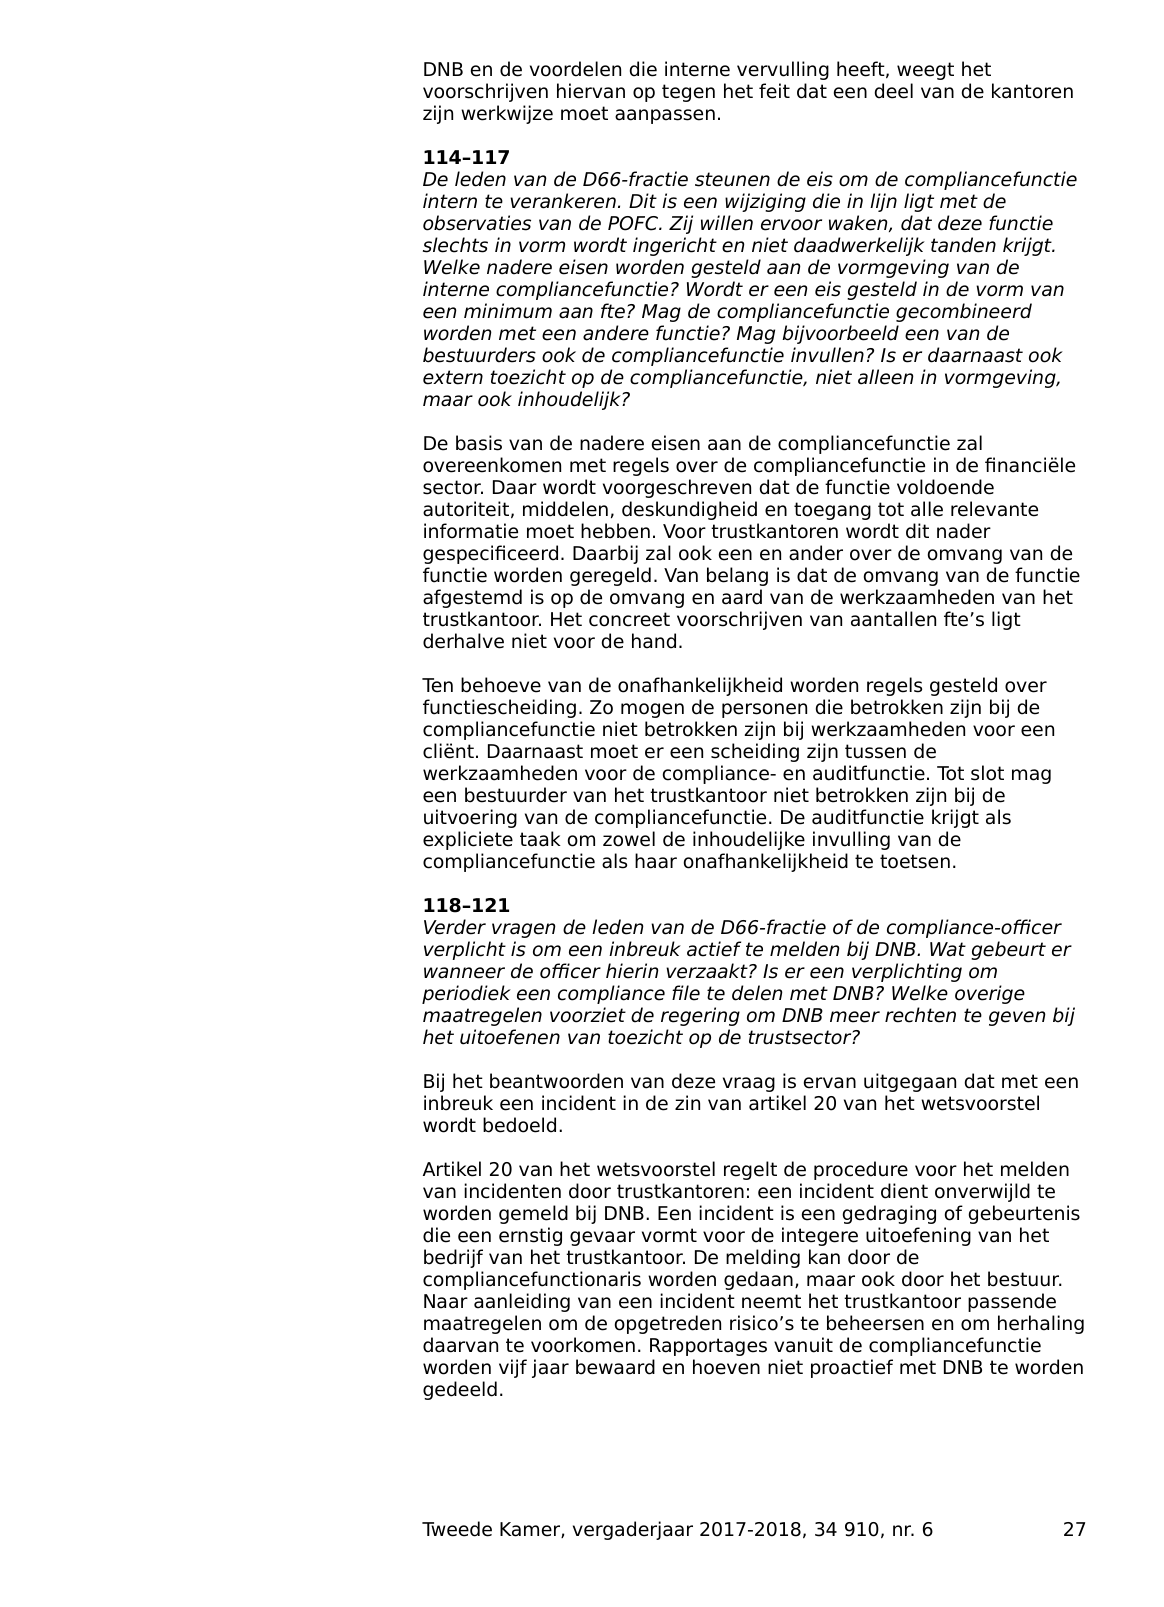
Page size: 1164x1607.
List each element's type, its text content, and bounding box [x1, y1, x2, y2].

text De leden van de D66-fractie steunen de eis om de compliancefunctie intern te verankeren. Dit is een wijziging die in lijn ligt met de observaties van de POFC. Zij willen ervoor waken, dat deze functie slechts in vorm wordt ingericht en niet daadwerkelijk tanden krijgt. Welke nadere eisen worden gesteld aan de vormgeving van de interne compliancefunctie? Wordt er een eis gesteld in de vorm van een minimum aan fte? Mag de compliancefunctie gecombineerd worden met een andere functie? Mag bijvoorbeeld een van de bestuurders ook de compliancefunctie invullen? Is er daarnaast ook extern toezicht op de compliancefunctie, niet alleen in vormgeving, maar ook inhoudelijk? [422, 169, 1087, 411]
text De basis van de nadere eisen aan de compliancefunctie zal overeenkomen met regels over de compliancefunctie in de financiële sector. Daar wordt voorgeschreven dat de functie voldoende autoriteit, middelen, deskundigheid en toegang tot alle relevante informatie moet hebben. Voor trustkantoren wordt dit nader gespecificeerd. Daarbij zal ook een en ander over de omvang van de functie worden geregeld. Van belang is dat de omvang van de functie afgestemd is op de omvang en aard van de werkzaamheden van het trustkantoor. Het concreet voorschrijven van aantallen fte’s ligt derhalve niet voor de hand. [422, 433, 1087, 653]
text Ten behoeve van de onafhankelijkheid worden regels gesteld over functiescheiding. Zo mogen de personen die betrokken zijn bij de compliancefunctie niet betrokken zijn bij werkzaamheden voor een cliënt. Daarnaast moet er een scheiding zijn tussen de werkzaamheden voor de compliance- en auditfunctie. Tot slot mag een bestuurder van het trustkantoor niet betrokken zijn bij de uitvoering van de compliancefunctie. De auditfunctie krijgt als expliciete taak om zowel de inhoudelijke invulling van de compliancefunctie als haar onafhankelijkheid te toetsen. [422, 675, 1087, 873]
text Artikel 20 van het wetsvoorstel regelt de procedure voor het melden van incidenten door trustkantoren: een incident dient onverwijld te worden gemeld bij DNB. Een incident is een gedraging of gebeurtenis die een ernstig gevaar vormt voor de integere uitoefening van het bedrijf van het trustkantoor. De melding kan door de compliancefunctionaris worden gedaan, maar ook door het bestuur. Naar aanleiding van een incident neemt het trustkantoor passende maatregelen om de opgetreden risico’s te beheersen en om herhaling daarvan te voorkomen. Rapportages vanuit de compliancefunctie worden vijf jaar bewaard en hoeven niet proactief met DNB te worden gedeeld. [422, 1159, 1087, 1401]
text 118–121 [422, 895, 1087, 917]
text Verder vragen de leden van de D66-fractie of de compliance-officer verplicht is om een inbreuk actief te melden bij DNB. Wat gebeurt er wanneer de officer hierin verzaakt? Is er een verplichting om periodiek een compliance file te delen met DNB? Welke overige maatregelen voorziet de regering om DNB meer rechten te geven bij het uitoefenen van toezicht op de trustsector? [422, 917, 1087, 1049]
text 114–117 [422, 147, 1087, 169]
text DNB en de voordelen die interne vervulling heeft, weegt het voorschrijven hiervan op tegen het feit dat een deel van de kantoren zijn werkwijze moet aanpassen. [422, 59, 1087, 125]
text Bij het beantwoorden van deze vraag is ervan uitgegaan dat met een inbreuk een incident in de zin van artikel 20 van het wetsvoorstel wordt bedoeld. [422, 1071, 1087, 1137]
